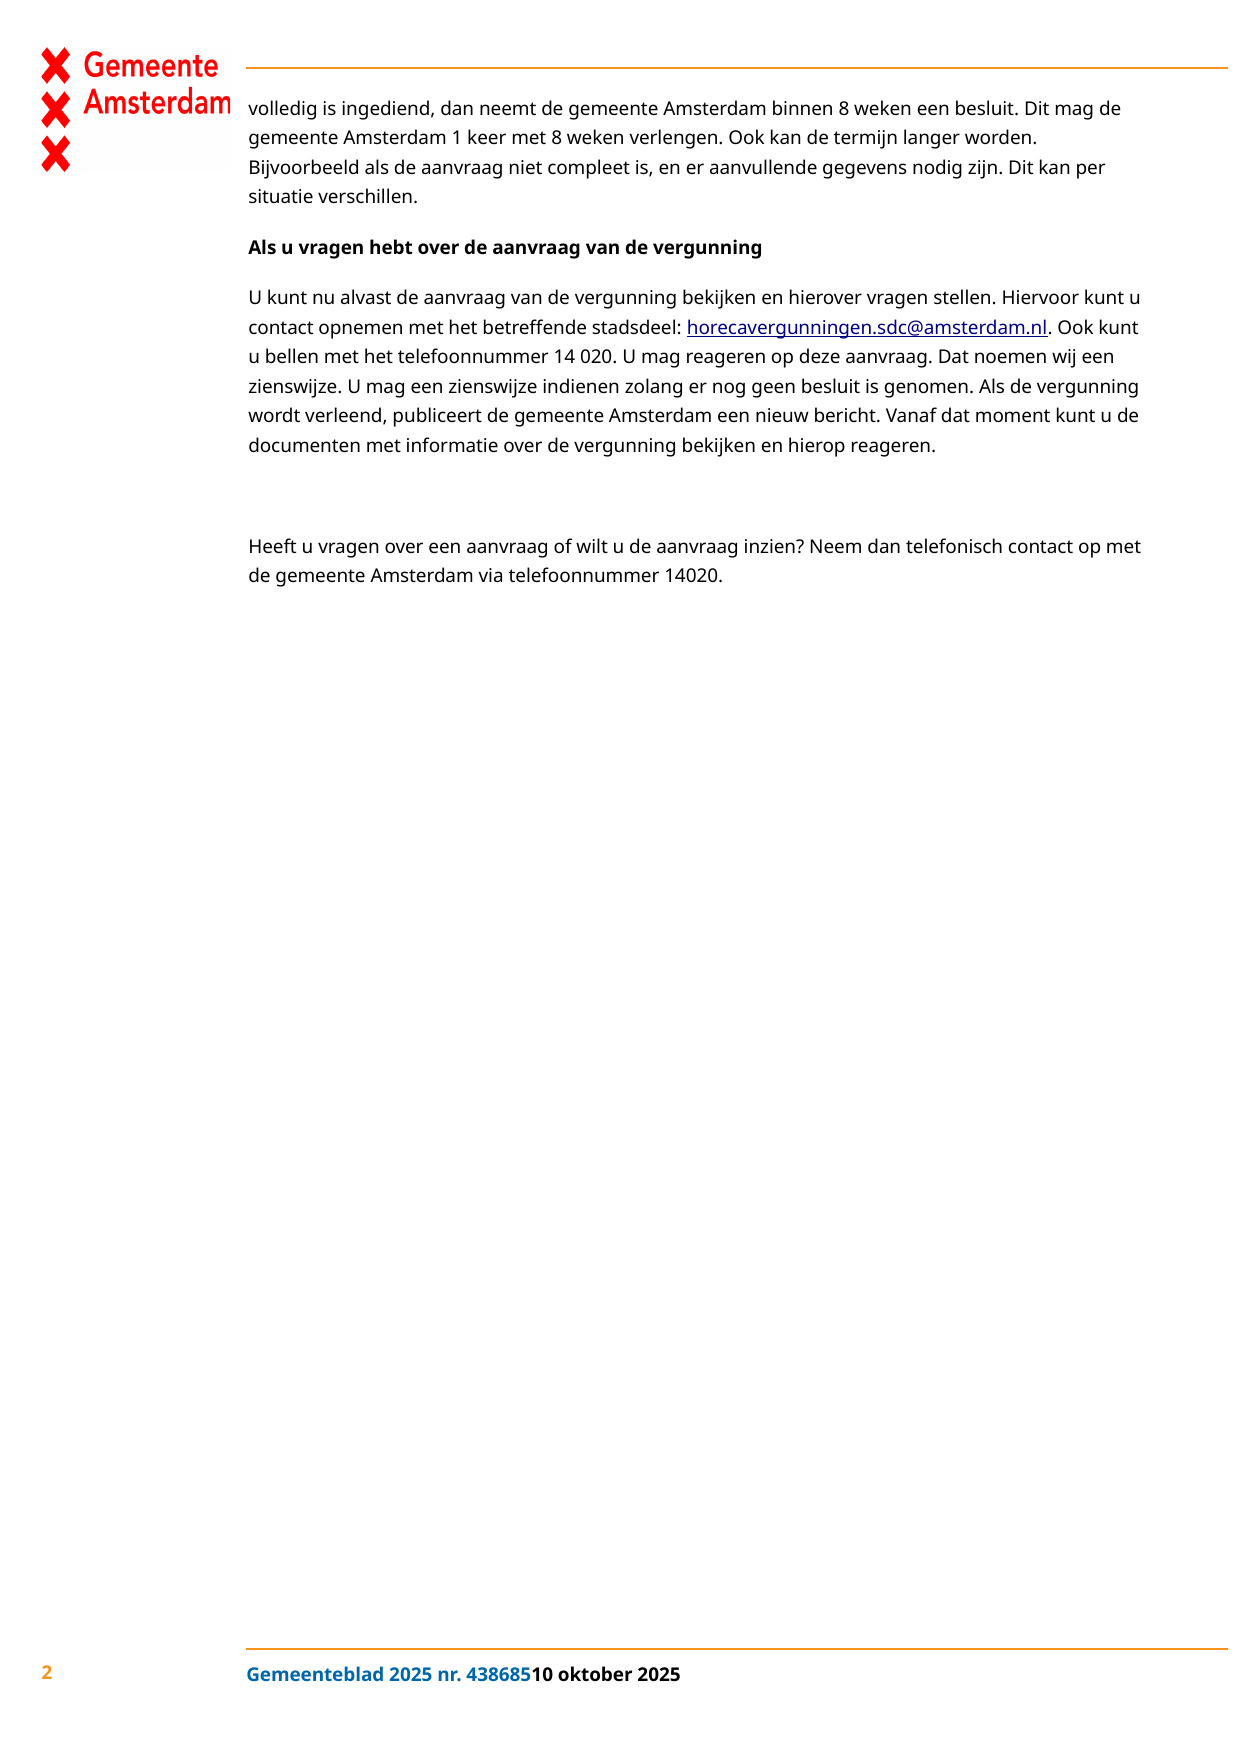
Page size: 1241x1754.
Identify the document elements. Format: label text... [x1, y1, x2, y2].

text Als u vragen hebt over de aanvraag van de vergunning [248, 234, 1152, 260]
text volledig is ingediend, dan neemt de gemeente Amsterdam binnen 8 weken een besluit. Dit mag de gemeente Amsterdam 1 keer met 8 weken verlengen. Ook kan de termijn langer worden. Bijvoorbeeld als de aanvraag niet compleet is, en er aanvullende gegevens nodig zijn. Dit kan per situatie verschillen. [248, 95, 1152, 209]
text Heeft u vragen over een aanvraag of wilt u de aanvraag inzien? Neem dan telefonisch contact op met de gemeente Amsterdam via telefoonnummer 14020. [248, 533, 1152, 588]
text U kunt nu alvast de aanvraag van de vergunning bekijken en hierover vragen stellen. Hiervoor kunt u contact opnemen met het betreffende stadsdeel: horecavergunningen.sdc@amsterdam.nl. Ook kunt u bellen met het telefoonnummer 14 020. U mag reageren op deze aanvraag. Dat noemen wij een zienswijze. U mag een zienswijze indienen zolang er nog geen besluit is genomen. Als de vergunning wordt verleend, publiceert de gemeente Amsterdam een nieuw bericht. Vanaf dat moment kunt u de documenten met informatie over de vergunning bekijken en hierop reageren. [248, 284, 1152, 458]
picture [41, 47, 231, 172]
